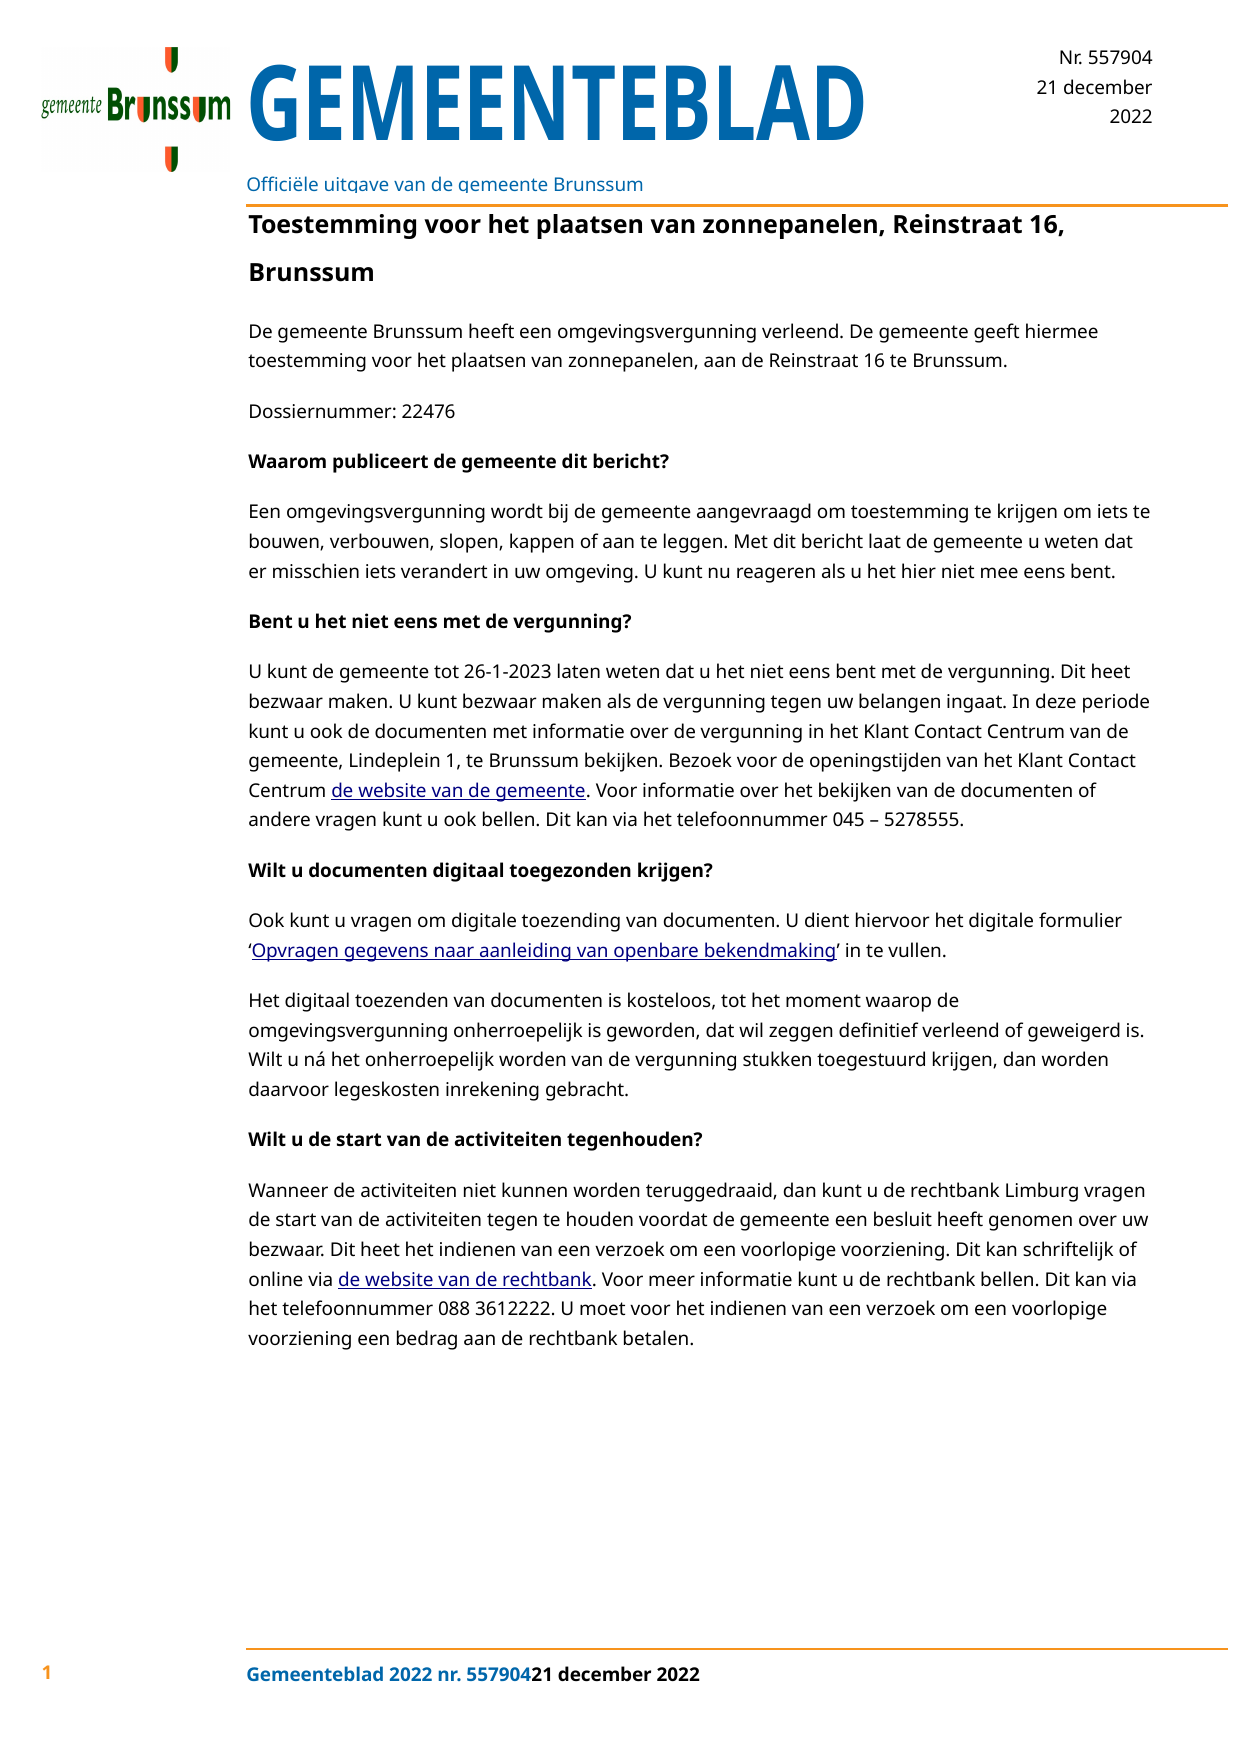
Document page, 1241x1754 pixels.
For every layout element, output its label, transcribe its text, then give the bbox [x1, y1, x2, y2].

text Het digitaal toezenden van documenten is kosteloos, tot het moment waarop de omgevingsvergunning onherroepelijk is geworden, dat wil zeggen definitief verleend of geweigerd is. Wilt u ná het onherroepelijk worden van de vergunning stukken toegestuurd krijgen, dan worden daarvoor legeskosten inrekening gebracht. [248, 987, 1152, 1102]
text U kunt de gemeente tot 26-1-2023 laten weten dat u het niet eens bent met de vergunning. Dit heet bezwaar maken. U kunt bezwaar maken als de vergunning tegen uw belangen ingaat. In deze periode kunt u ook de documenten met informatie over de vergunning in het Klant Contact Centrum van de gemeente, Lindeplein 1, te Brunssum bekijken. Bezoek voor de openingstijden van het Klant Contact Centrum de website van de gemeente. Voor informatie over het bekijken van de documenten of andere vragen kunt u ook bellen. Dit kan via het telefoonnummer 045 – 5278555. [248, 659, 1152, 832]
text Wanneer de activiteiten niet kunnen worden teruggedraaid, dan kunt u de rechtbank Limburg vragen de start van de activiteiten tegen te houden voordat de gemeente een besluit heeft genomen over uw bezwaar. Dit heet het indienen van een verzoek om een voorlopige voorziening. Dit kan schriftelijk of online via de website van de rechtbank. Voor meer informatie kunt u de rechtbank bellen. Dit kan via het telefoonnummer 088 3612222. U moet voor het indienen van een verzoek om een voorlopige voorziening een bedrag aan de rechtbank betalen. [248, 1177, 1152, 1351]
text Toestemming voor het plaatsen van zonnepanelen, Reinstraat 16, Brunssum [248, 207, 1152, 288]
text Wilt u documenten digitaal toegezonden krijgen? [248, 857, 1152, 883]
text Een omgevingsvergunning wordt bij de gemeente aangevraagd om toestemming te krijgen om iets te bouwen, verbouwen, slopen, kappen of aan te leggen. Met dit bericht laat de gemeente u weten dat er misschien iets verandert in uw omgeving. U kunt nu reageren als u het hier niet mee eens bent. [248, 499, 1152, 584]
text Wilt u de start van de activiteiten tegenhouden? [248, 1127, 1152, 1152]
text Dossiernummer: 22476 [248, 398, 1152, 424]
text De gemeente Brunssum heeft een omgevingsvergunning verleend. De gemeente geeft hiermee toestemming voor het plaatsen van zonnepanelen, aan de Reinstraat 16 te Brunssum. [248, 318, 1152, 373]
text Waarom publiceert de gemeente dit bericht? [248, 448, 1152, 474]
text Bent u het niet eens met de vergunning? [248, 608, 1152, 634]
text Ook kunt u vragen om digitale toezending van documenten. U dient hiervoor het digitale formulier ‘Opvragen gegevens naar aanleiding van openbare bekendmaking’ in te vullen. [248, 907, 1152, 963]
picture [41, 47, 231, 172]
